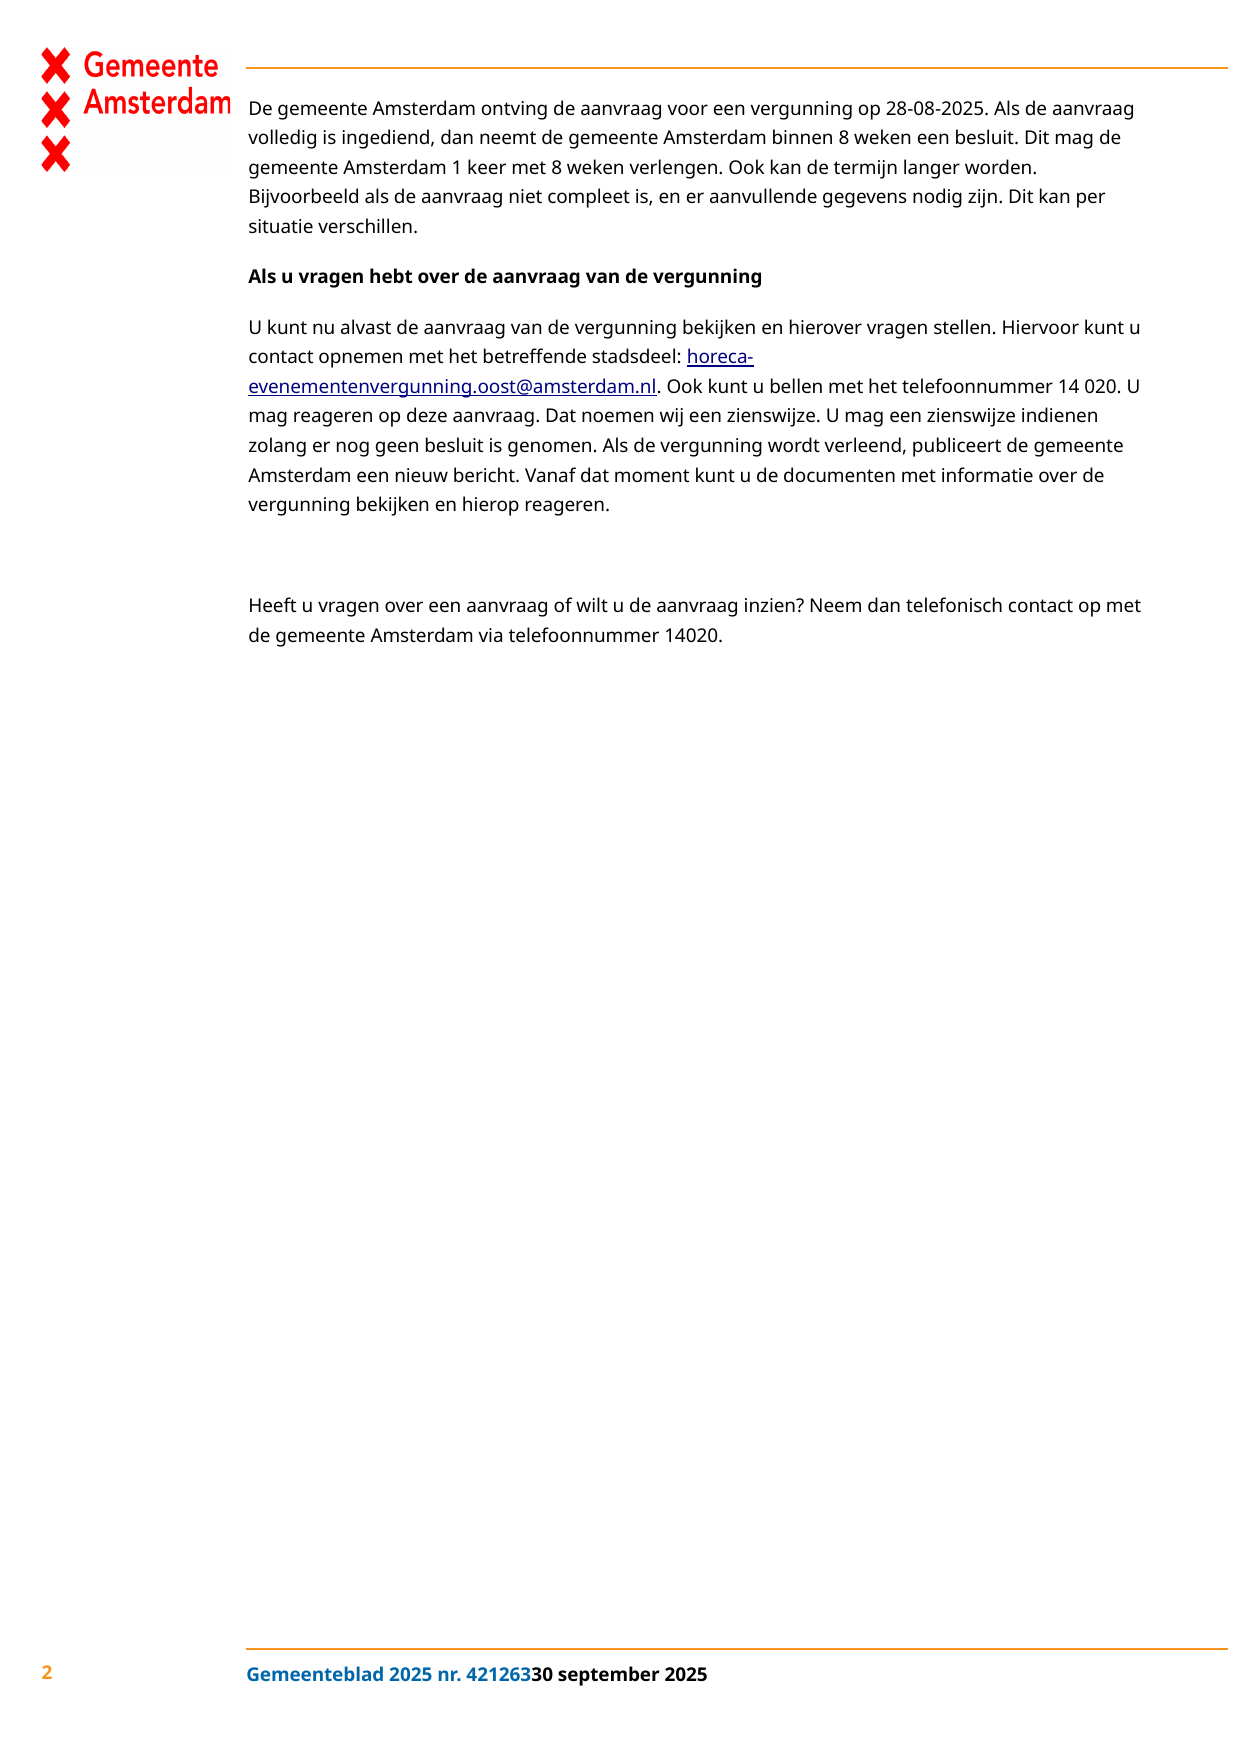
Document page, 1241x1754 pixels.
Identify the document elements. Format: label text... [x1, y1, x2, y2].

text Als u vragen hebt over de aanvraag van de vergunning [248, 263, 1152, 289]
text De gemeente Amsterdam ontving de aanvraag voor een vergunning op 28-08-2025. Als de aanvraag volledig is ingediend, dan neemt de gemeente Amsterdam binnen 8 weken een besluit. Dit mag de gemeente Amsterdam 1 keer met 8 weken verlengen. Ook kan de termijn langer worden. Bijvoorbeeld als de aanvraag niet compleet is, en er aanvullende gegevens nodig zijn. Dit kan per situatie verschillen. [248, 95, 1152, 239]
text U kunt nu alvast de aanvraag van de vergunning bekijken en hierover vragen stellen. Hiervoor kunt u contact opnemen met het betreffende stadsdeel: horeca-evenementenvergunning.oost@amsterdam.nl. Ook kunt u bellen met het telefoonnummer 14 020. U mag reageren op deze aanvraag. Dat noemen wij een zienswijze. U mag een zienswijze indienen zolang er nog geen besluit is genomen. Als de vergunning wordt verleend, publiceert de gemeente Amsterdam een nieuw bericht. Vanaf dat moment kunt u de documenten met informatie over de vergunning bekijken en hierop reageren. [248, 314, 1152, 517]
text Heeft u vragen over een aanvraag of wilt u de aanvraag inzien? Neem dan telefonisch contact op met de gemeente Amsterdam via telefoonnummer 14020. [248, 592, 1152, 648]
picture [41, 47, 231, 172]
